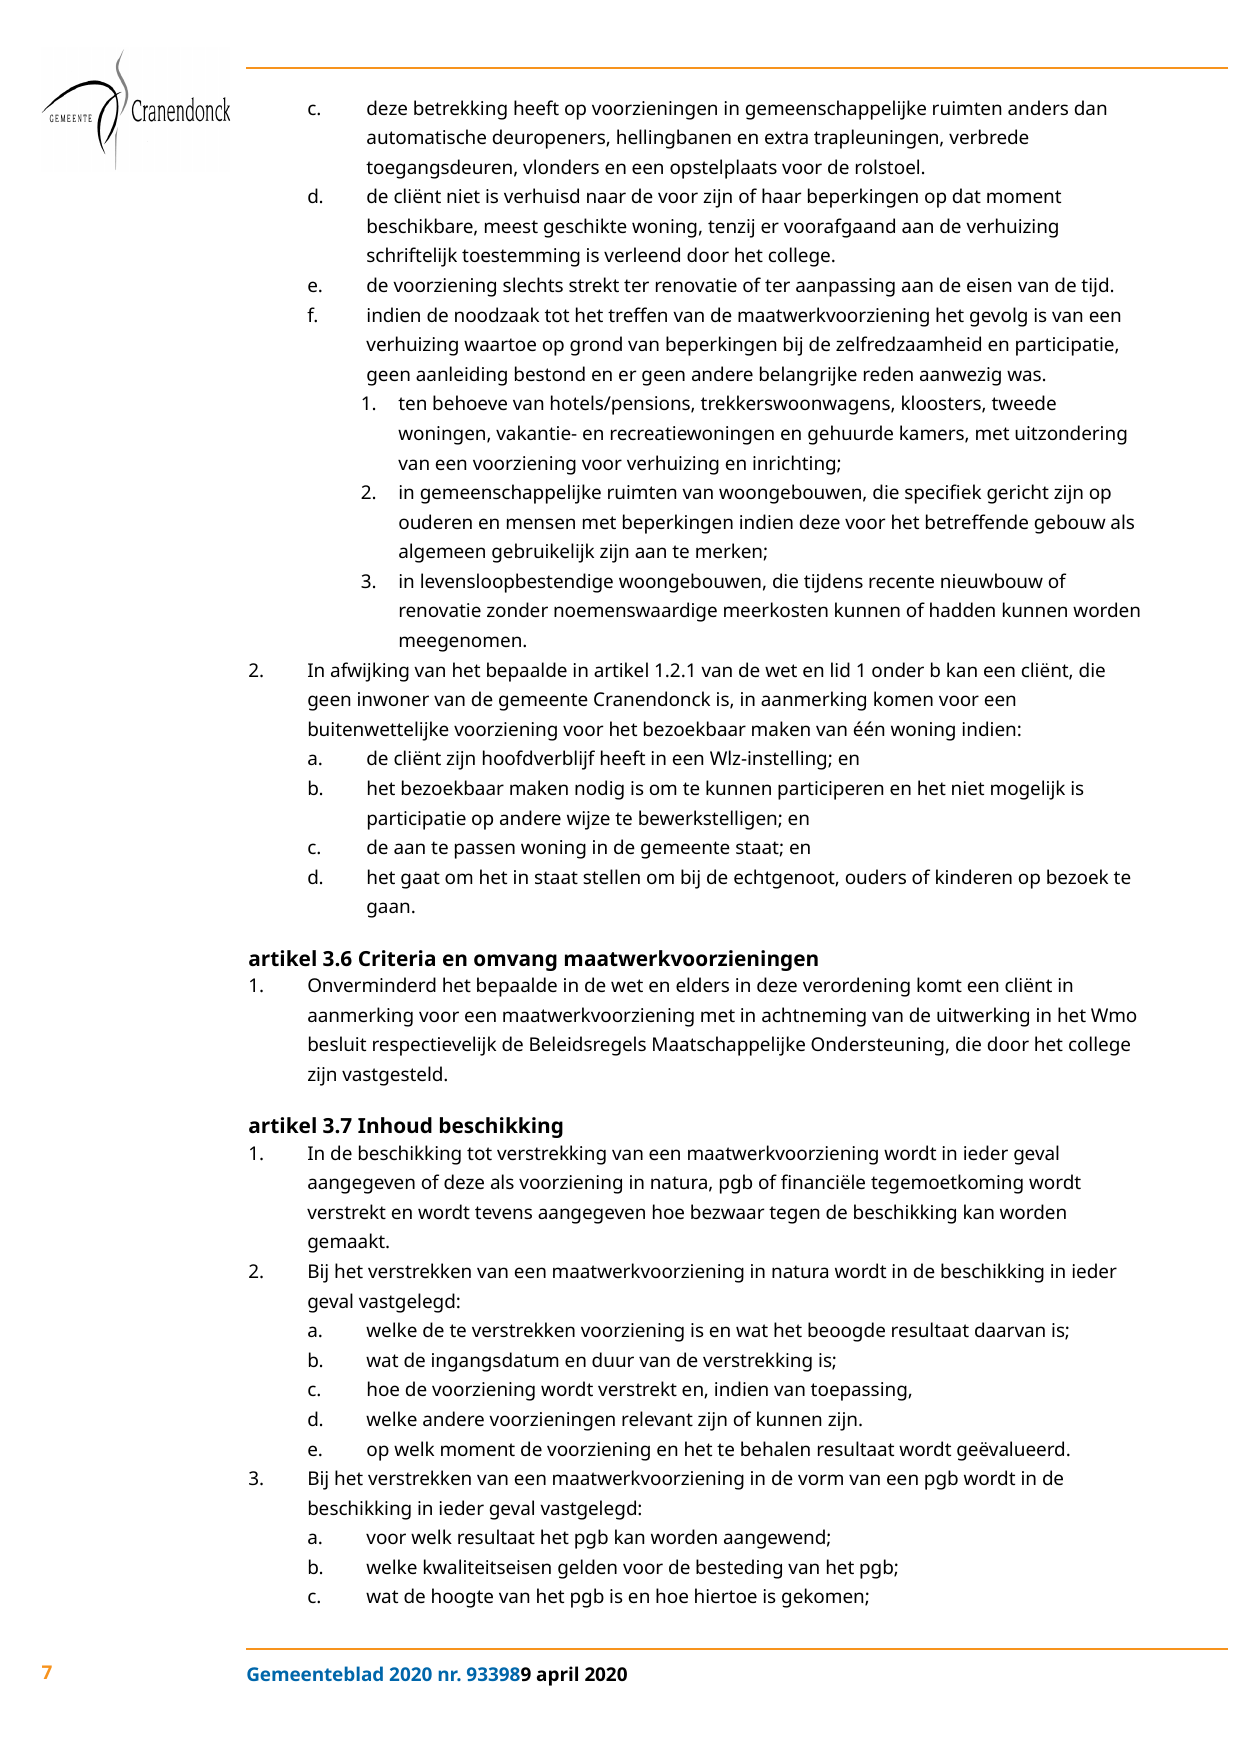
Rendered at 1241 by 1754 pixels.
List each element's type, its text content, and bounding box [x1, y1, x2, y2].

list de aan te passen woning in de gemeente staat; en [307, 834, 1152, 860]
list hoe de voorziening wordt verstrekt en, indien van toepassing, [307, 1377, 1152, 1402]
list In de beschikking tot verstrekking van een maatwerkvoorziening wordt in ieder geval aangegeven of deze als voorziening in natura, pgb of financiële tegemoetkoming wordt verstrekt en wordt tevens aangegeven hoe bezwaar tegen de beschikking kan worden gemaakt. [248, 1140, 1152, 1254]
list indien de noodzaak tot het treffen van de maatwerkvoorziening het gevolg is van een verhuizing waartoe op grond van beperkingen bij de zelfredzaamheid en participatie, geen aanleiding bestond en er geen andere belangrijke reden aanwezig was. [307, 302, 1152, 387]
list in gemeenschappelijke ruimten van woongebouwen, die specifiek gericht zijn op ouderen en mensen met beperkingen indien deze voor het betreffende gebouw als algemeen gebruikelijk zijn aan te merken; [361, 479, 1152, 564]
list welke de te verstrekken voorziening is en wat het beoogde resultaat daarvan is; [307, 1317, 1152, 1343]
list op welk moment de voorziening en het te behalen resultaat wordt geëvalueerd. [307, 1436, 1152, 1462]
list welke andere voorzieningen relevant zijn of kunnen zijn. [307, 1406, 1152, 1432]
list de voorziening slechts strekt ter renovatie of ter aanpassing aan de eisen van de tijd. [307, 272, 1152, 298]
list het gaat om het in staat stellen om bij de echtgenoot, ouders of kinderen op bezoek te gaan. [307, 864, 1152, 919]
list Bij het verstrekken van een maatwerkvoorziening in de vorm van een pgb wordt in de beschikking in ieder geval vastgelegd: [248, 1465, 1152, 1521]
list wat de ingangsdatum en duur van de verstrekking is; [307, 1347, 1152, 1373]
text artikel 3.7 Inhoud beschikking [248, 1112, 1152, 1140]
list ten behoeve van hotels/pensions, trekkerswoonwagens, kloosters, tweede woningen, vakantie- en recreatiewoningen en gehuurde kamers, met uitzondering van een voorziening voor verhuizing en inrichting; [361, 391, 1152, 476]
list Bij het verstrekken van een maatwerkvoorziening in natura wordt in de beschikking in ieder geval vastgelegd: [248, 1258, 1152, 1314]
list welke kwaliteitseisen gelden voor de besteding van het pgb; [307, 1554, 1152, 1580]
list in levensloopbestendige woongebouwen, die tijdens recente nieuwbouw of renovatie zonder noemenswaardige meerkosten kunnen of hadden kunnen worden meegenomen. [361, 568, 1152, 653]
list voor welk resultaat het pgb kan worden aangewend; [307, 1524, 1152, 1550]
text artikel 3.6 Criteria en omvang maatwerkvoorzieningen [248, 944, 1152, 972]
list de cliënt niet is verhuisd naar de voor zijn of haar beperkingen op dat moment beschikbare, meest geschikte woning, tenzij er voorafgaand aan de verhuizing schriftelijk toestemming is verleend door het college. [307, 183, 1152, 268]
list wat de hoogte van het pgb is en hoe hiertoe is gekomen; [307, 1584, 1152, 1609]
list Onverminderd het bepaalde in de wet en elders in deze verordening komt een cliënt in aanmerking voor een maatwerkvoorziening met in achtneming van de uitwerking in het Wmo besluit respectievelijk de Beleidsregels Maatschappelijke Ondersteuning, die door het college zijn vastgesteld. [248, 972, 1152, 1087]
list het bezoekbaar maken nodig is om te kunnen participeren en het niet mogelijk is participatie op andere wijze te bewerkstelligen; en [307, 775, 1152, 831]
list de cliënt zijn hoofdverblijf heeft in een Wlz-instelling; en [307, 746, 1152, 771]
list In afwijking van het bepaalde in artikel 1.2.1 van de wet en lid 1 onder b kan een cliënt, die geen inwoner van de gemeente Cranendonck is, in aanmerking komen voor een buitenwettelijke voorziening voor het bezoekbaar maken van één woning indien: [248, 657, 1152, 742]
list deze betrekking heeft op voorzieningen in gemeenschappelijke ruimten anders dan automatische deuropeners, hellingbanen en extra trapleuningen, verbrede toegangsdeuren, vlonders en een opstelplaats voor de rolstoel. [307, 95, 1152, 180]
picture [41, 47, 231, 172]
